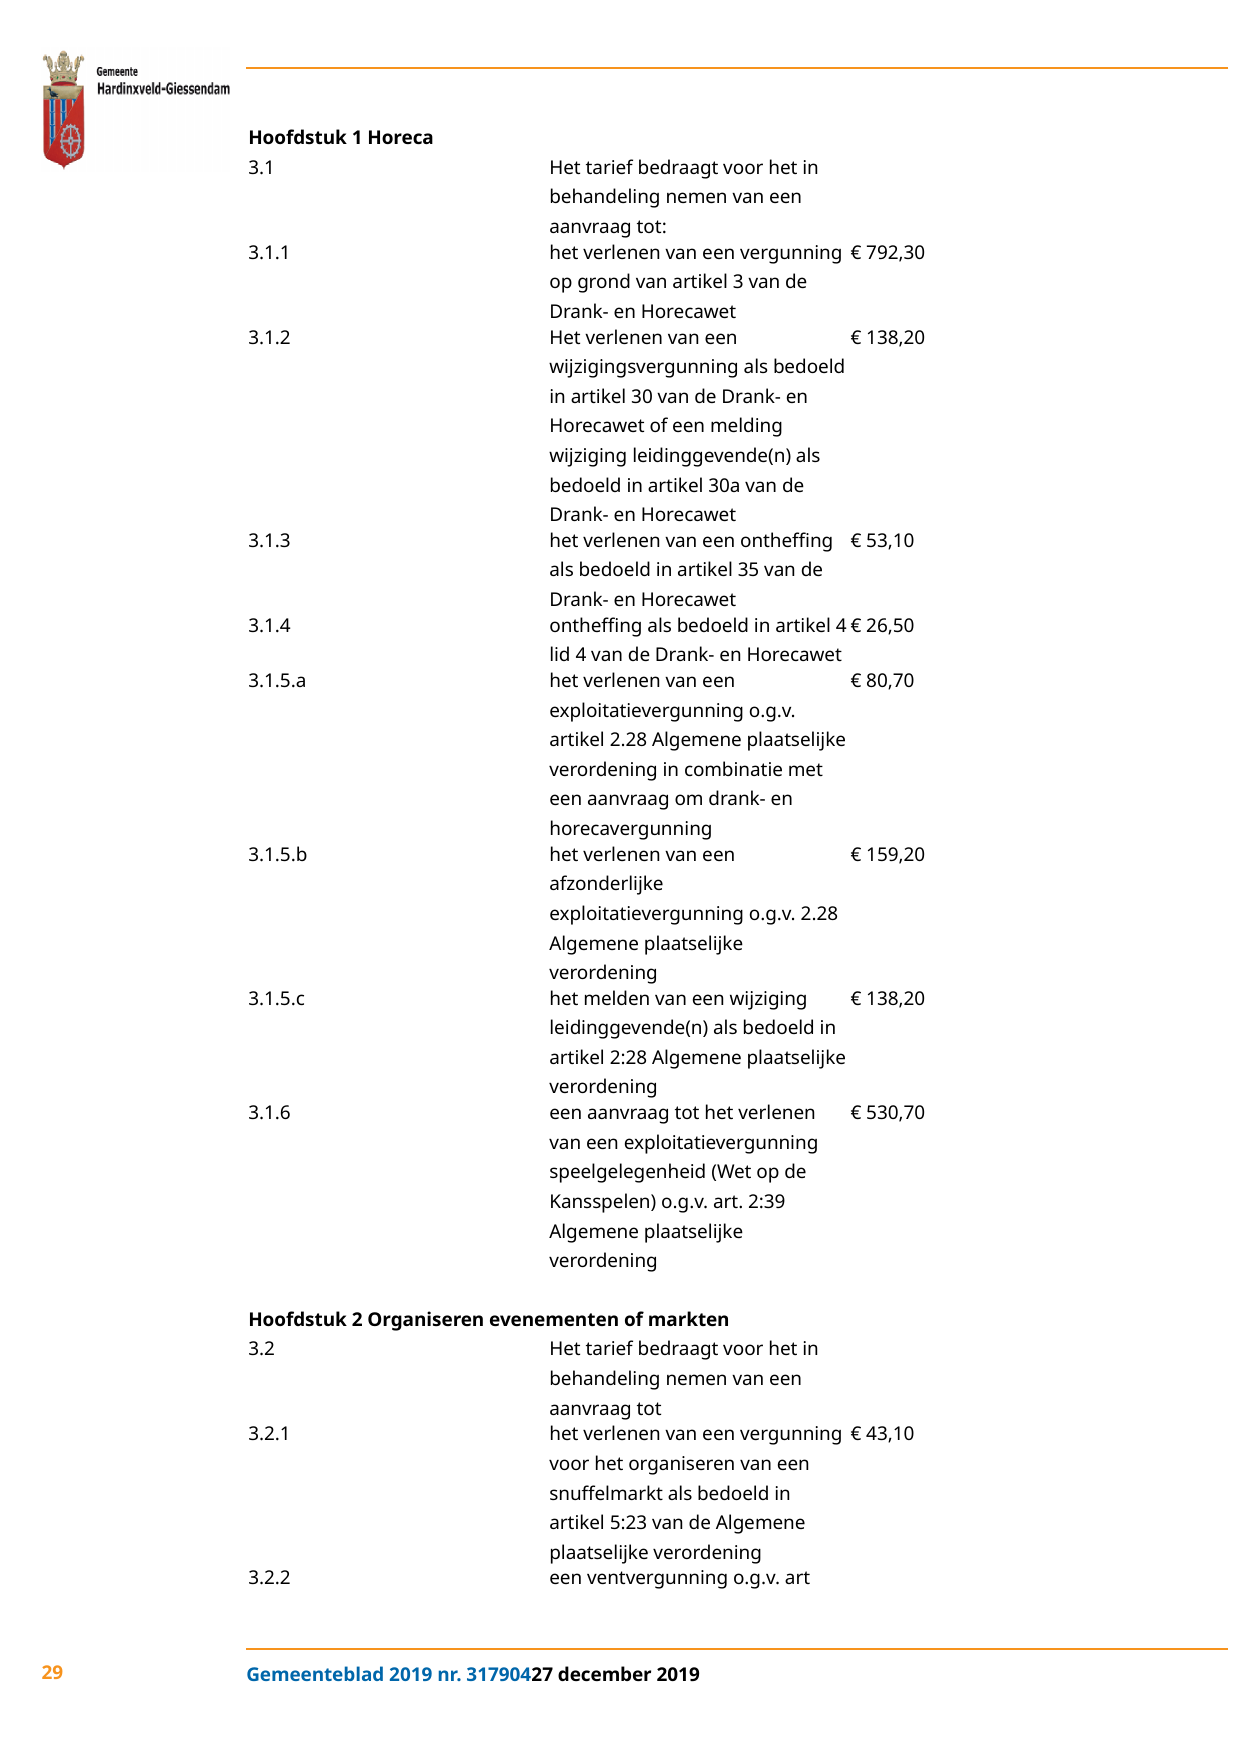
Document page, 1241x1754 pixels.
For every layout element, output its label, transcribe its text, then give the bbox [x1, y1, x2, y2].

table_cell € 159,20 [850, 841, 1152, 985]
table_cell het verlenen van een vergunning op grond van artikel 3 van de Drank- en Horecawet [549, 239, 850, 324]
table_cell 3.1.6 [248, 1100, 549, 1273]
table_cell het verlenen van een ontheffing als bedoeld in artikel 35 van de Drank- en Horecawet [549, 527, 850, 612]
table_cell het verlenen van een vergunning voor het organiseren van een snuffelmarkt als bedoeld in artikel 5:23 van de Algemene plaatselijke verordening [549, 1421, 850, 1564]
table_cell [850, 1565, 1152, 1590]
table_header 3.1 [248, 154, 549, 239]
table_cell € 530,70 [850, 1100, 1152, 1273]
table_cell 3.2.1 [248, 1421, 549, 1564]
table_cell € 53,10 [850, 527, 1152, 612]
table_cell 3.1.5.c [248, 985, 549, 1099]
table_cell het verlenen van een exploitatievergunning o.g.v. artikel 2.28 Algemene plaatselijke verordening in combinatie met een aanvraag om drank- en horecavergunning [549, 667, 850, 841]
table_cell 3.1.1 [248, 239, 549, 324]
table_cell het verlenen van een afzonderlijke exploitatievergunning o.g.v. 2.28 Algemene plaatselijke verordening [549, 841, 850, 985]
table_cell € 80,70 [850, 667, 1152, 841]
text Hoofdstuk 2 Organiseren evenementen of markten [248, 1306, 1152, 1332]
table_header [850, 154, 1152, 239]
table_cell € 43,10 [850, 1421, 1152, 1564]
table_header [850, 1336, 1152, 1421]
table_cell 3.1.5.a [248, 667, 549, 841]
table_header Het tarief bedraagt voor het in behandeling nemen van een aanvraag tot [549, 1336, 850, 1421]
table_cell € 138,20 [850, 324, 1152, 527]
table_cell € 792,30 [850, 239, 1152, 324]
table_cell 3.1.4 [248, 612, 549, 667]
table_cell een ventvergunning o.g.v. art [549, 1565, 850, 1590]
table_cell € 26,50 [850, 612, 1152, 667]
table_cell 3.1.2 [248, 324, 549, 527]
table_cell het melden van een wijziging leidinggevende(n) als bedoeld in artikel 2:28 Algemene plaatselijke verordening [549, 985, 850, 1099]
table_header 3.2 [248, 1336, 549, 1421]
table_cell 3.2.2 [248, 1565, 549, 1590]
table_header Het tarief bedraagt voor het in behandeling nemen van een aanvraag tot: [549, 154, 850, 239]
table_cell 3.1.5.b [248, 841, 549, 985]
table_cell ontheffing als bedoeld in artikel 4 lid 4 van de Drank- en Horecawet [549, 612, 850, 667]
picture [41, 47, 231, 172]
text Hoofdstuk 1 Horeca [248, 124, 1152, 150]
table_cell 3.1.3 [248, 527, 549, 612]
table_cell een aanvraag tot het verlenen van een exploitatievergunning speelgelegenheid (Wet op de Kansspelen) o.g.v. art. 2:39 Algemene plaatselijke verordening [549, 1100, 850, 1273]
table_cell Het verlenen van een wijzigingsvergunning als bedoeld in artikel 30 van de Drank- en Horecawet of een melding wijziging leidinggevende(n) als bedoeld in artikel 30a van de Drank- en Horecawet [549, 324, 850, 527]
table_cell € 138,20 [850, 985, 1152, 1099]
